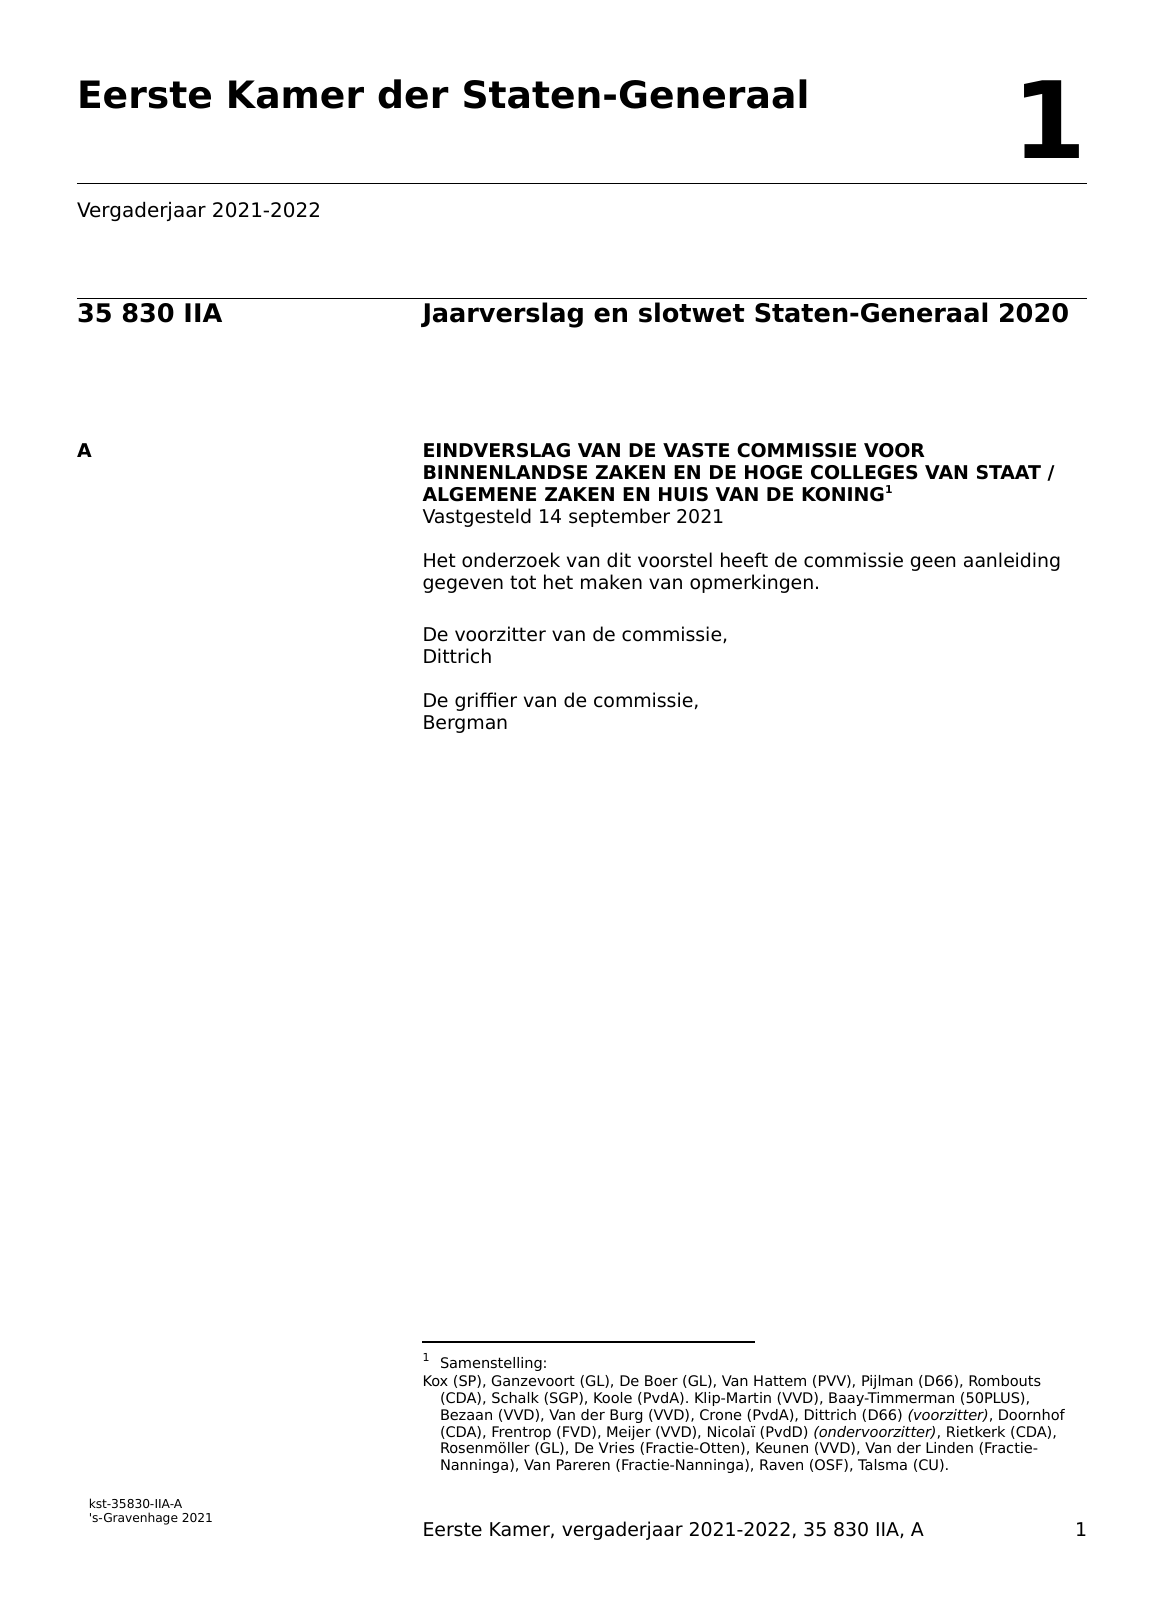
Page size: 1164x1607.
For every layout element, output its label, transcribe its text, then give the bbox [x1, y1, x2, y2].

text Samenstelling: [422, 1351, 1087, 1373]
table_header 1 [886, 59, 1087, 183]
text De griffier van de commissie, Bergman [422, 690, 1087, 734]
table_header Eerste Kamer der Staten-Generaal [77, 59, 886, 183]
text kst-35830-IIA-A [88, 1497, 323, 1511]
text De voorzitter van de commissie, Dittrich [422, 624, 1087, 668]
subtitle A EINDVERSLAG VAN DE VASTE COMMISSIE VOOR BINNENLANDSE ZAKEN EN DE HOGE COLLEGES VAN STAAT / ALGEMENE ZAKEN EN HUIS VAN DE KONING [77, 440, 1087, 506]
table_cell Vergaderjaar 2021-2022 [77, 184, 1087, 298]
subtitle 35 830 IIA Jaarverslag en slotwet Staten-Generaal 2020 [77, 299, 1087, 329]
text 's-Gravenhage 2021 [88, 1511, 323, 1525]
text Het onderzoek van dit voorstel heeft de commissie geen aanleiding gegeven tot het maken van opmerkingen. [422, 550, 1087, 594]
text Kox (SP), Ganzevoort (GL), De Boer (GL), Van Hattem (PVV), Pijlman (D66), Rombouts (CDA), Schalk (SGP), Koole (PvdA). Klip-Martin (VVD), Baay-Timmerman (50PLUS), Bezaan (VVD), Van der Burg (VVD), Crone (PvdA), Dittrich (D66) (voorzitter), Doornhof (CDA), Frentrop (FVD), Meijer (VVD), Nicolaï (PvdD) (ondervoorzitter), Rietkerk (CDA), Rosenmöller (GL), De Vries (Fractie-Otten), Keunen (VVD), Van der Linden (Fractie-Nanninga), Van Pareren (Fractie-Nanninga), Raven (OSF), Talsma (CU). [422, 1373, 1087, 1474]
text Vastgesteld 14 september 2021 [422, 506, 1087, 528]
